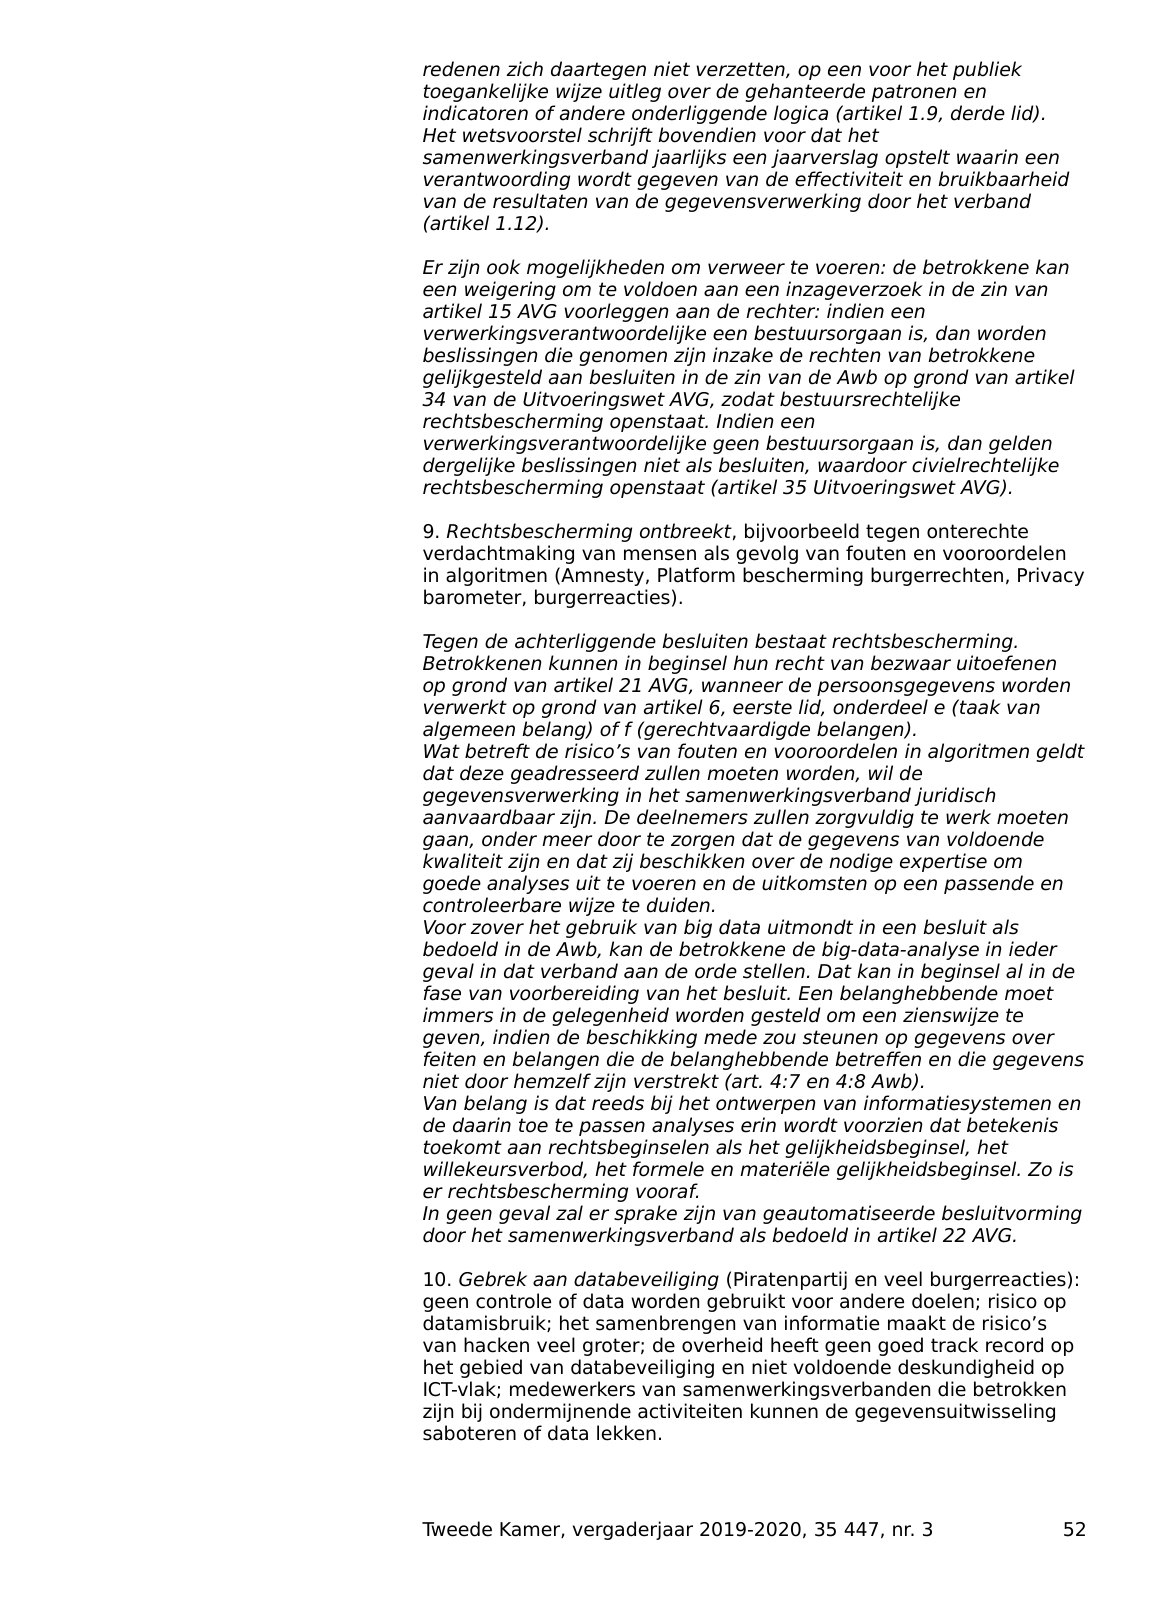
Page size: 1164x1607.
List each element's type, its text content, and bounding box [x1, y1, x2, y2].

text redenen zich daartegen niet verzetten, op een voor het publiek toegankelijke wijze uitleg over de gehanteerde patronen en indicatoren of andere onderliggende logica (artikel 1.9, derde lid). [422, 59, 1087, 125]
text Van belang is dat reeds bij het ontwerpen van informatiesystemen en de daarin toe te passen analyses erin wordt voorzien dat betekenis toekomt aan rechtsbeginselen als het gelijkheidsbeginsel, het willekeursverbod, het formele en materiële gelijkheidsbeginsel. Zo is er rechtsbescherming vooraf. [422, 1093, 1087, 1203]
text In geen geval zal er sprake zijn van geautomatiseerde besluitvorming door het samenwerkingsverband als bedoeld in artikel 22 AVG. [422, 1203, 1087, 1247]
text Tegen de achterliggende besluiten bestaat rechtsbescherming. Betrokkenen kunnen in beginsel hun recht van bezwaar uitoefenen op grond van artikel 21 AVG, wanneer de persoonsgegevens worden verwerkt op grond van artikel 6, eerste lid, onderdeel e (taak van algemeen belang) of f (gerechtvaardigde belangen). [422, 631, 1087, 741]
text Wat betreft de risico’s van fouten en vooroordelen in algoritmen geldt dat deze geadresseerd zullen moeten worden, wil de gegevensverwerking in het samenwerkingsverband juridisch aanvaardbaar zijn. De deelnemers zullen zorgvuldig te werk moeten gaan, onder meer door te zorgen dat de gegevens van voldoende kwaliteit zijn en dat zij beschikken over de nodige expertise om goede analyses uit te voeren en de uitkomsten op een passende en controleerbare wijze te duiden. [422, 741, 1087, 917]
text 9. Rechtsbescherming ontbreekt, bijvoorbeeld tegen onterechte verdachtmaking van mensen als gevolg van fouten en vooroordelen in algoritmen (Amnesty, Platform bescherming burgerrechten, Privacy barometer, burgerreacties). [422, 521, 1087, 609]
text Het wetsvoorstel schrijft bovendien voor dat het samenwerkingsverband jaarlijks een jaarverslag opstelt waarin een verantwoording wordt gegeven van de effectiviteit en bruikbaarheid van de resultaten van de gegevensverwerking door het verband (artikel 1.12). [422, 125, 1087, 235]
text Er zijn ook mogelijkheden om verweer te voeren: de betrokkene kan een weigering om te voldoen aan een inzageverzoek in de zin van artikel 15 AVG voorleggen aan de rechter: indien een verwerkingsverantwoordelijke een bestuursorgaan is, dan worden beslissingen die genomen zijn inzake de rechten van betrokkene gelijkgesteld aan besluiten in de zin van de Awb op grond van artikel 34 van de Uitvoeringswet AVG, zodat bestuursrechtelijke rechtsbescherming openstaat. Indien een verwerkingsverantwoordelijke geen bestuursorgaan is, dan gelden dergelijke beslissingen niet als besluiten, waardoor civielrechtelijke rechtsbescherming openstaat (artikel 35 Uitvoeringswet AVG). [422, 257, 1087, 499]
text 10. Gebrek aan databeveiliging (Piratenpartij en veel burgerreacties): geen controle of data worden gebruikt voor andere doelen; risico op datamisbruik; het samenbrengen van informatie maakt de risico’s van hacken veel groter; de overheid heeft geen goed track record op het gebied van databeveiliging en niet voldoende deskundigheid op ICT-vlak; medewerkers van samenwerkingsverbanden die betrokken zijn bij ondermijnende activiteiten kunnen de gegevensuitwisseling saboteren of data lekken. [422, 1269, 1087, 1444]
text Voor zover het gebruik van big data uitmondt in een besluit als bedoeld in de Awb, kan de betrokkene de big-data-analyse in ieder geval in dat verband aan de orde stellen. Dat kan in beginsel al in de fase van voorbereiding van het besluit. Een belanghebbende moet immers in de gelegenheid worden gesteld om een zienswijze te geven, indien de beschikking mede zou steunen op gegevens over feiten en belangen die de belanghebbende betreffen en die gegevens niet door hemzelf zijn verstrekt (art. 4:7 en 4:8 Awb). [422, 917, 1087, 1093]
